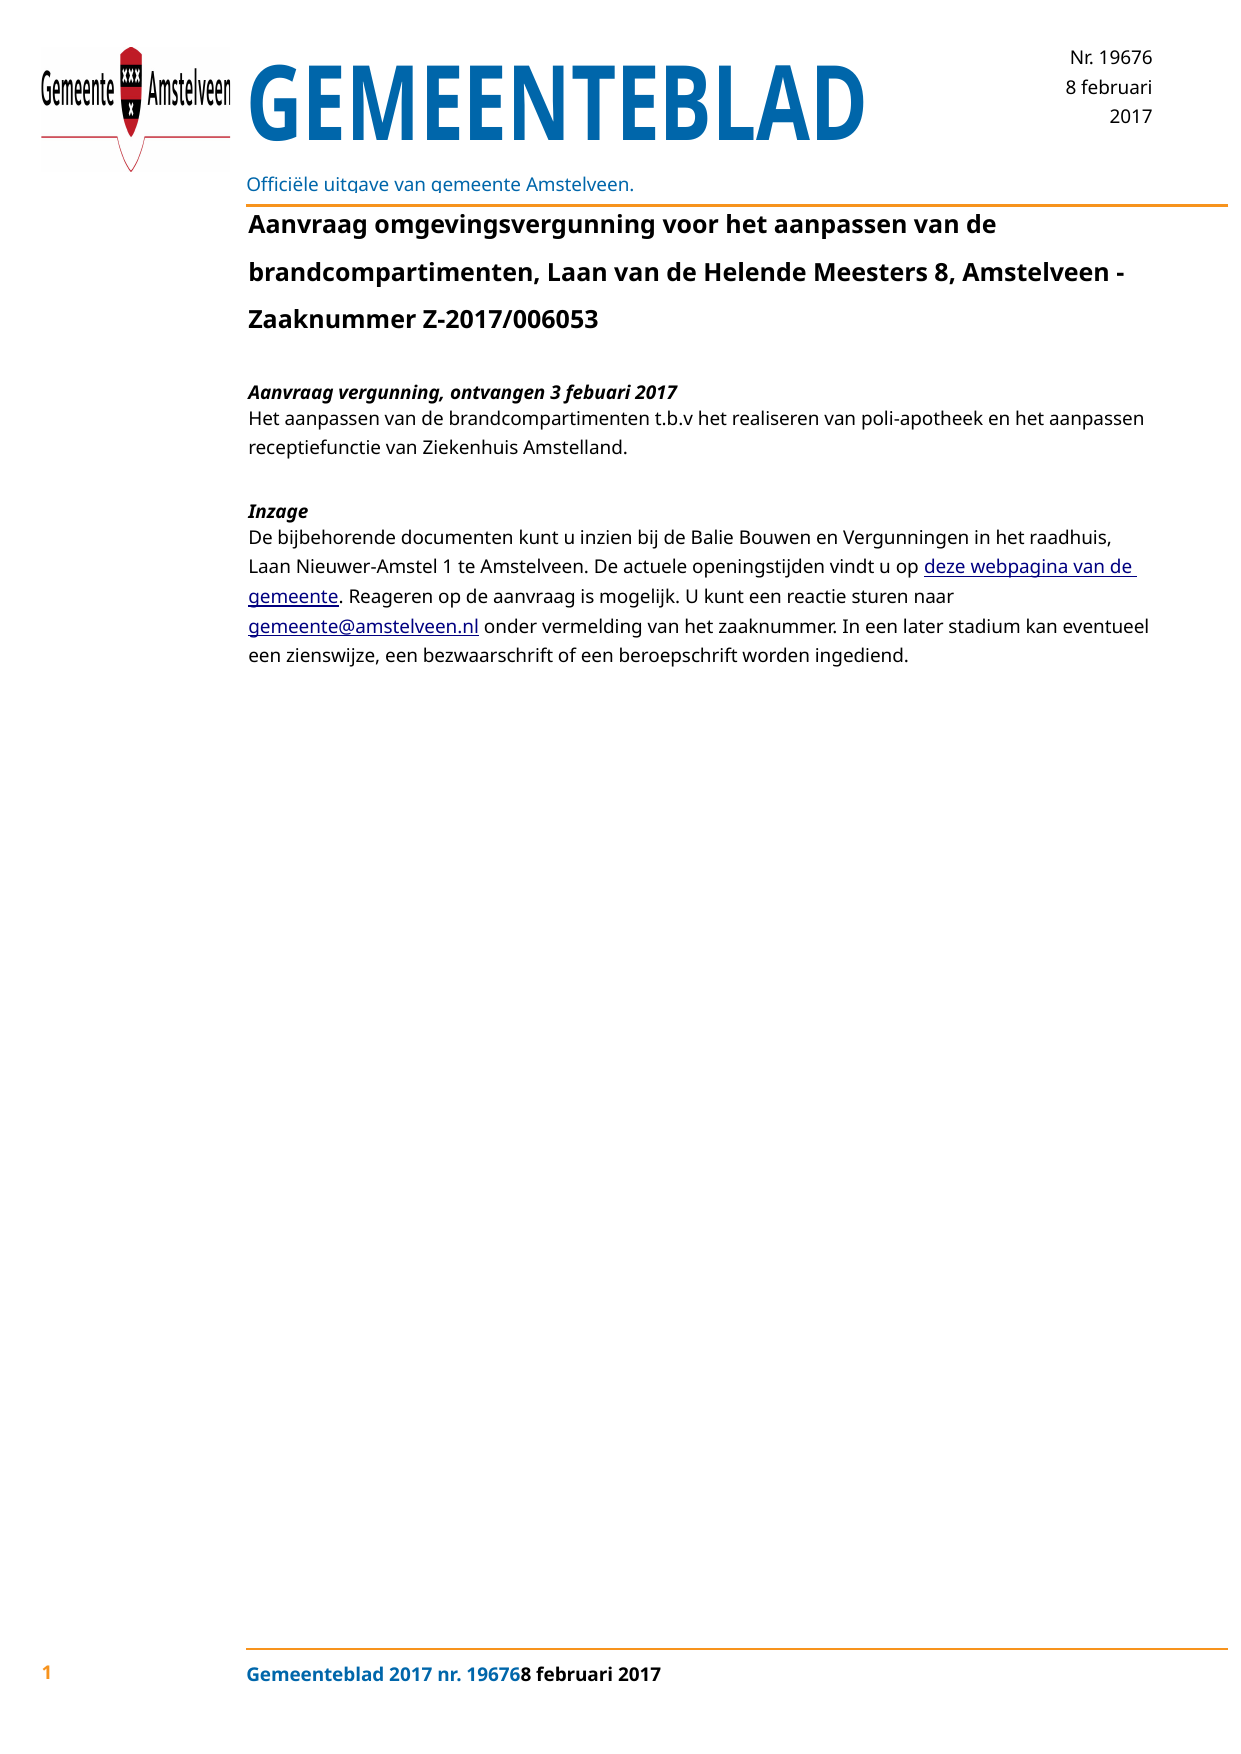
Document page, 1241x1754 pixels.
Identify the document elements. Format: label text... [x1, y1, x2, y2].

text Het aanpassen van de brandcompartimenten t.b.v het realiseren van poli-apotheek en het aanpassen receptiefunctie van Ziekenhuis Amstelland. [248, 405, 1152, 460]
text Inzage [248, 498, 1152, 524]
text Aanvraag vergunning, ontvangen 3 febuari 2017 [248, 379, 1152, 405]
picture [41, 47, 231, 172]
text De bijbehorende documenten kunt u inzien bij de Balie Bouwen en Vergunningen in het raadhuis, Laan Nieuwer-Amstel 1 te Amstelveen. De actuele openingstijden vindt u op deze webpagina van de gemeente. Reageren op de aanvraag is mogelijk. U kunt een reactie sturen naar gemeente@amstelveen.nl onder vermelding van het zaaknummer. In een later stadium kan eventueel een zienswijze, een bezwaarschrift of een beroepschrift worden ingediend. [248, 524, 1152, 668]
text Aanvraag omgevingsvergunning voor het aanpassen van de brandcompartimenten, Laan van de Helende Meesters 8, Amstelveen - Zaaknummer Z-2017/006053 [248, 207, 1152, 336]
